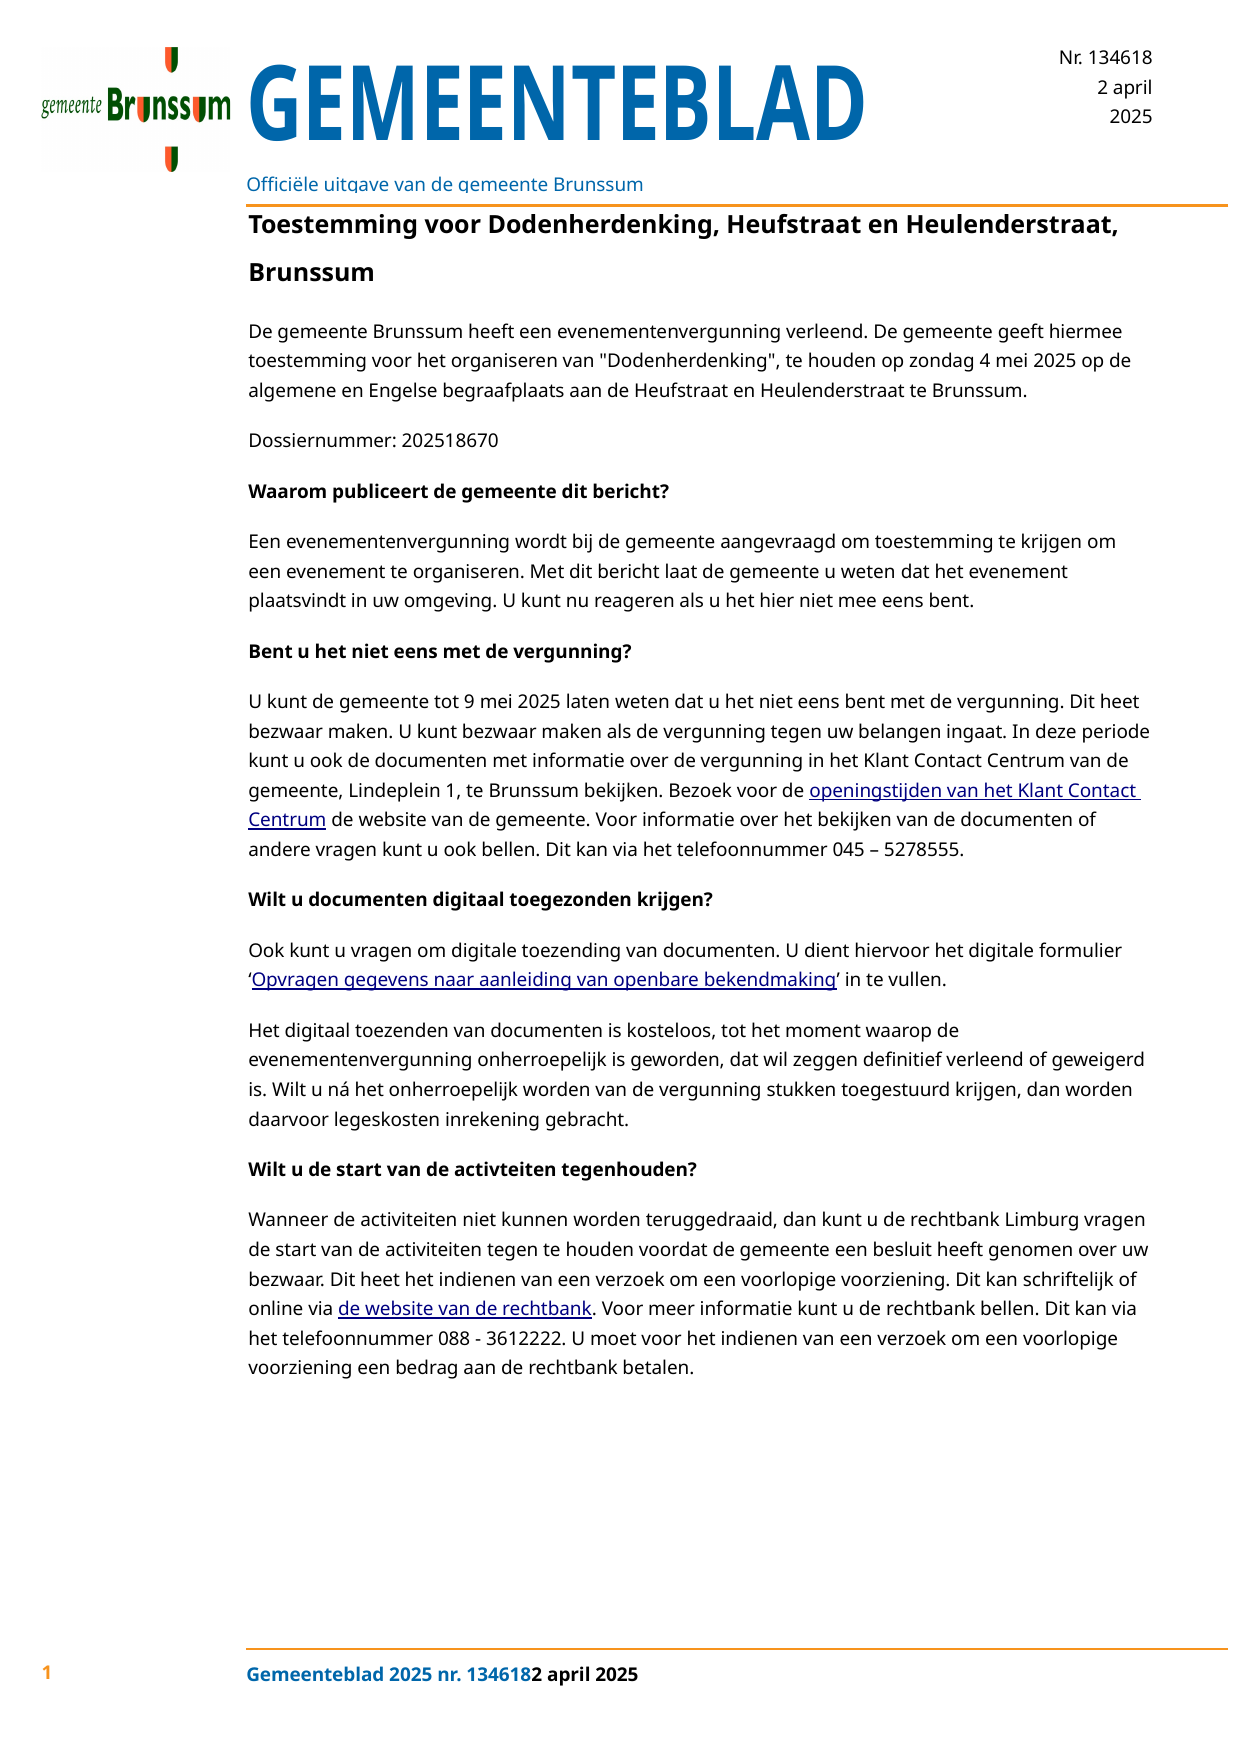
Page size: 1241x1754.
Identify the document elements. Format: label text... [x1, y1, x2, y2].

text Een evenementenvergunning wordt bij de gemeente aangevraagd om toestemming te krijgen om een evenement te organiseren. Met dit bericht laat de gemeente u weten dat het evenement plaatsvindt in uw omgeving. U kunt nu reageren als u het hier niet mee eens bent. [248, 528, 1152, 613]
text Wilt u de start van de activteiten tegenhouden? [248, 1156, 1152, 1182]
text Wanneer de activiteiten niet kunnen worden teruggedraaid, dan kunt u de rechtbank Limburg vragen de start van de activiteiten tegen te houden voordat de gemeente een besluit heeft genomen over uw bezwaar. Dit heet het indienen van een verzoek om een voorlopige voorziening. Dit kan schriftelijk of online via de website van de rechtbank. Voor meer informatie kunt u de rechtbank bellen. Dit kan via het telefoonnummer 088 - 3612222. U moet voor het indienen van een verzoek om een voorlopige voorziening een bedrag aan de rechtbank betalen. [248, 1207, 1152, 1380]
text Dossiernummer: 202518670 [248, 427, 1152, 453]
text Toestemming voor Dodenherdenking, Heufstraat en Heulenderstraat, Brunssum [248, 207, 1152, 288]
text Ook kunt u vragen om digitale toezending van documenten. U dient hiervoor het digitale formulier ‘Opvragen gegevens naar aanleiding van openbare bekendmaking’ in te vullen. [248, 937, 1152, 992]
text U kunt de gemeente tot 9 mei 2025 laten weten dat u het niet eens bent met de vergunning. Dit heet bezwaar maken. U kunt bezwaar maken als de vergunning tegen uw belangen ingaat. In deze periode kunt u ook de documenten met informatie over de vergunning in het Klant Contact Centrum van de gemeente, Lindeplein 1, te Brunssum bekijken. Bezoek voor de openingstijden van het Klant Contact Centrum de website van de gemeente. Voor informatie over het bekijken van de documenten of andere vragen kunt u ook bellen. Dit kan via het telefoonnummer 045 – 5278555. [248, 688, 1152, 862]
text De gemeente Brunssum heeft een evenementenvergunning verleend. De gemeente geeft hiermee toestemming voor het organiseren van "Dodenherdenking", te houden op zondag 4 mei 2025 op de algemene en Engelse begraafplaats aan de Heufstraat en Heulenderstraat te Brunssum. [248, 318, 1152, 403]
picture [41, 47, 231, 172]
text Bent u het niet eens met de vergunning? [248, 638, 1152, 664]
text Waarom publiceert de gemeente dit bericht? [248, 478, 1152, 504]
text Wilt u documenten digitaal toegezonden krijgen? [248, 887, 1152, 912]
text Het digitaal toezenden van documenten is kosteloos, tot het moment waarop de evenementenvergunning onherroepelijk is geworden, dat wil zeggen definitief verleend of geweigerd is. Wilt u ná het onherroepelijk worden van de vergunning stukken toegestuurd krijgen, dan worden daarvoor legeskosten inrekening gebracht. [248, 1017, 1152, 1132]
